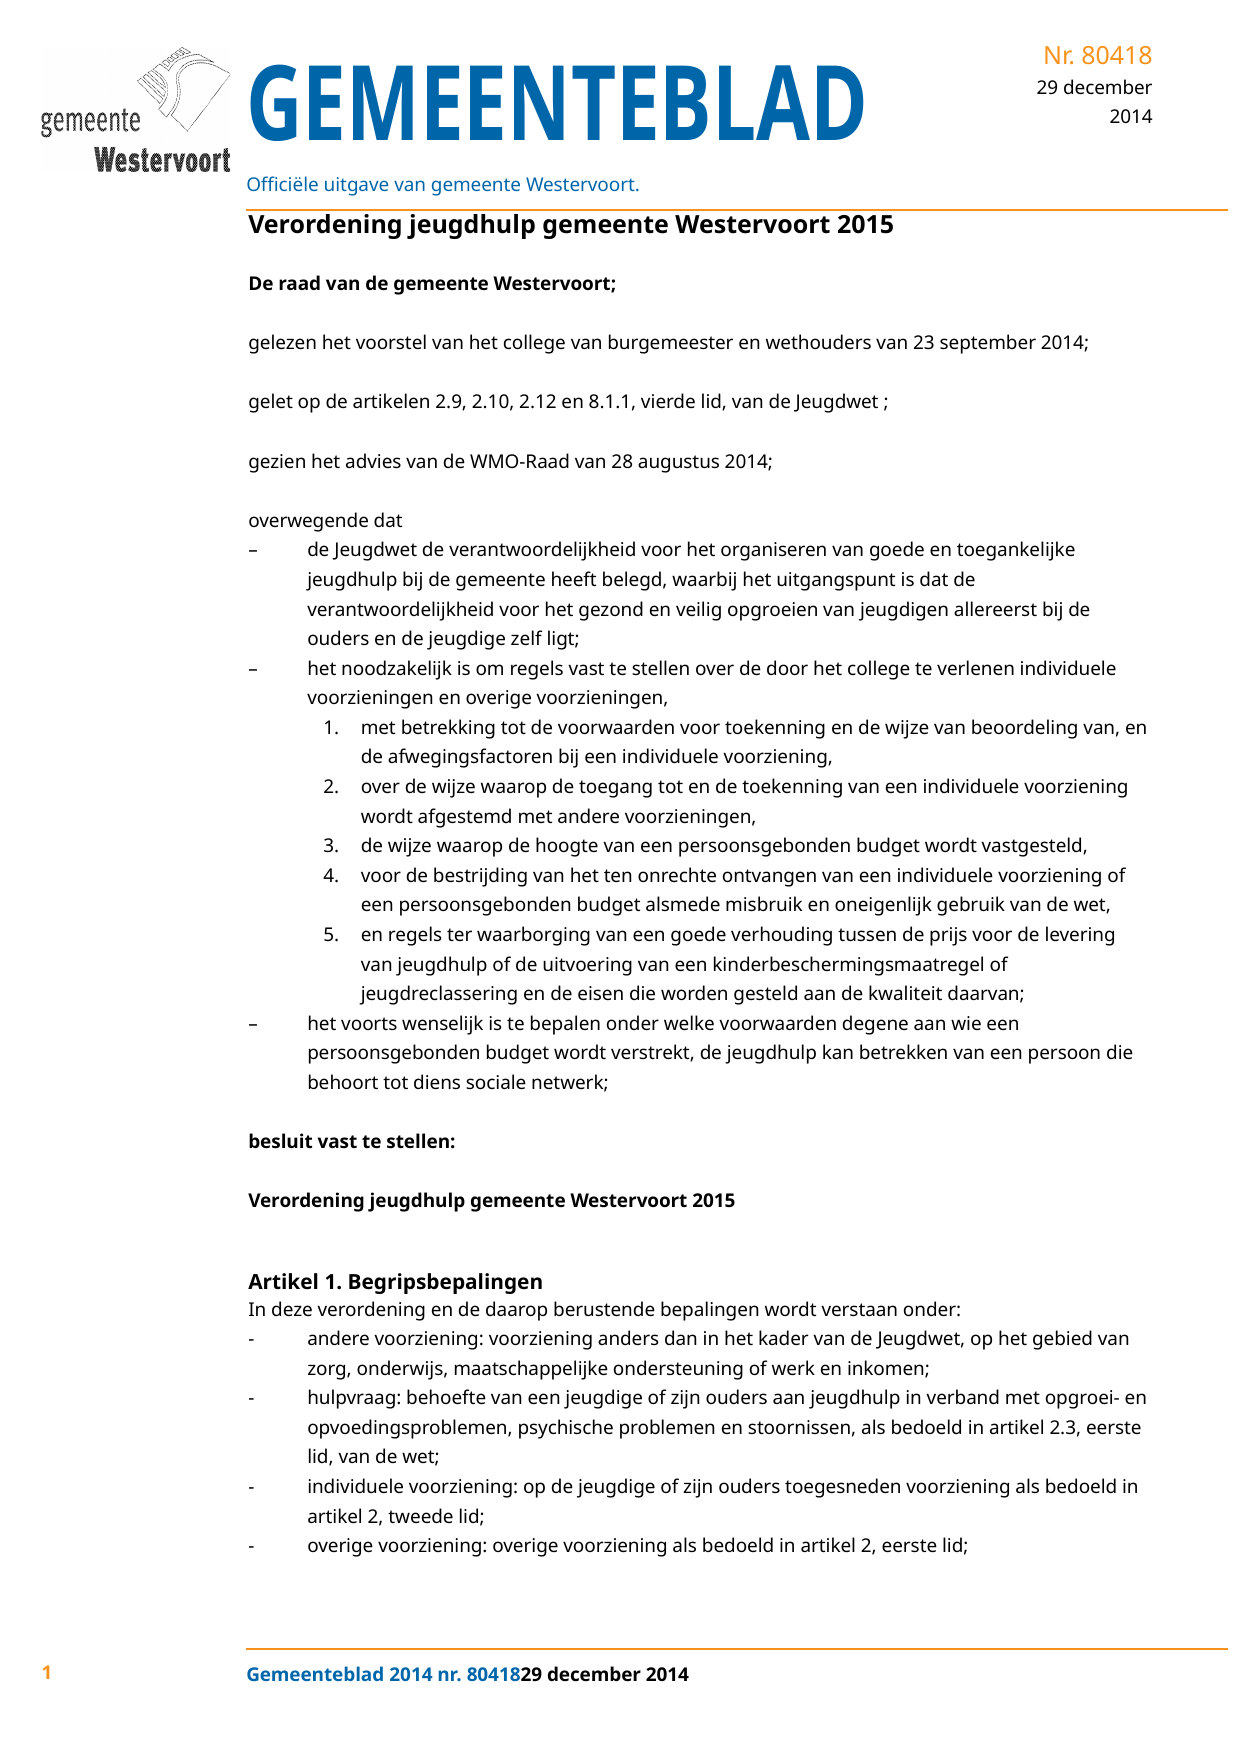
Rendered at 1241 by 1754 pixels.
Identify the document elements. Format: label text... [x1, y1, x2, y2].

text Verordening jeugdhulp gemeente Westervoort 2015 [248, 211, 1152, 241]
text Artikel 1. Begripsbepalingen [248, 1267, 1152, 1296]
text gezien het advies van de WMO-Raad van 28 augustus 2014; [248, 448, 1152, 473]
list de Jeugdwet de verantwoordelijkheid voor het organiseren van goede en toegankelijke jeugdhulp bij de gemeente heeft belegd, waarbij het uitgangspunt is dat de verantwoordelijkheid voor het gezond en veilig opgroeien van jeugdigen allereerst bij de ouders en de jeugdige zelf ligt; [248, 537, 1152, 651]
text besluit vast te stellen: [248, 1128, 1152, 1154]
text In deze verordening en de daarop berustende bepalingen wordt verstaan onder: [248, 1296, 1152, 1322]
list het voorts wenselijk is te bepalen onder welke voorwaarden degene aan wie een persoonsgebonden budget wordt verstrekt, de jeugdhulp kan betrekken van een persoon die behoort tot diens sociale netwerk; [248, 1010, 1152, 1095]
list over de wijze waarop de toegang tot en de toekenning van een individuele voorziening wordt afgestemd met andere voorzieningen, [323, 773, 1152, 828]
list individuele voorziening: op de jeugdige of zijn ouders toegesneden voorziening als bedoeld in artikel 2, tweede lid; [248, 1473, 1152, 1529]
list en regels ter waarborging van een goede verhouding tussen de prijs voor de levering van jeugdhulp of de uitvoering van een kinderbeschermingsmaatregel of jeugdreclassering en de eisen die worden gesteld aan de kwaliteit daarvan; [323, 921, 1152, 1006]
text gelet op de artikelen 2.9, 2.10, 2.12 en 8.1.1, vierde lid, van de Jeugdwet ; [248, 389, 1152, 414]
list met betrekking tot de voorwaarden voor toekenning en de wijze van beoordeling van, en de afwegingsfactoren bij een individuele voorziening, [323, 714, 1152, 769]
text Verordening jeugdhulp gemeente Westervoort 2015 [248, 1187, 1152, 1213]
picture [41, 47, 231, 172]
list voor de bestrijding van het ten onrechte ontvangen van een individuele voorziening of een persoonsgebonden budget alsmede misbruik en oneigenlijk gebruik van de wet, [323, 862, 1152, 917]
text De raad van de gemeente Westervoort; [248, 270, 1152, 296]
text overwegende dat [248, 507, 1152, 533]
list het noodzakelijk is om regels vast te stellen over de door het college te verlenen individuele voorzieningen en overige voorzieningen, [248, 655, 1152, 710]
list hulpvraag: behoefte van een jeugdige of zijn ouders aan jeugdhulp in verband met opgroei- en opvoedingsproblemen, psychische problemen en stoornissen, als bedoeld in artikel 2.3, eerste lid, van de wet; [248, 1384, 1152, 1469]
list de wijze waarop de hoogte van een persoonsgebonden budget wordt vastgesteld, [323, 832, 1152, 858]
list andere voorziening: voorziening anders dan in het kader van de Jeugdwet, op het gebied van zorg, onderwijs, maatschappelijke ondersteuning of werk en inkomen; [248, 1325, 1152, 1381]
list overige voorziening: overige voorziening als bedoeld in artikel 2, eerste lid; [248, 1532, 1152, 1558]
text gelezen het voorstel van het college van burgemeester en wethouders van 23 september 2014; [248, 329, 1152, 355]
